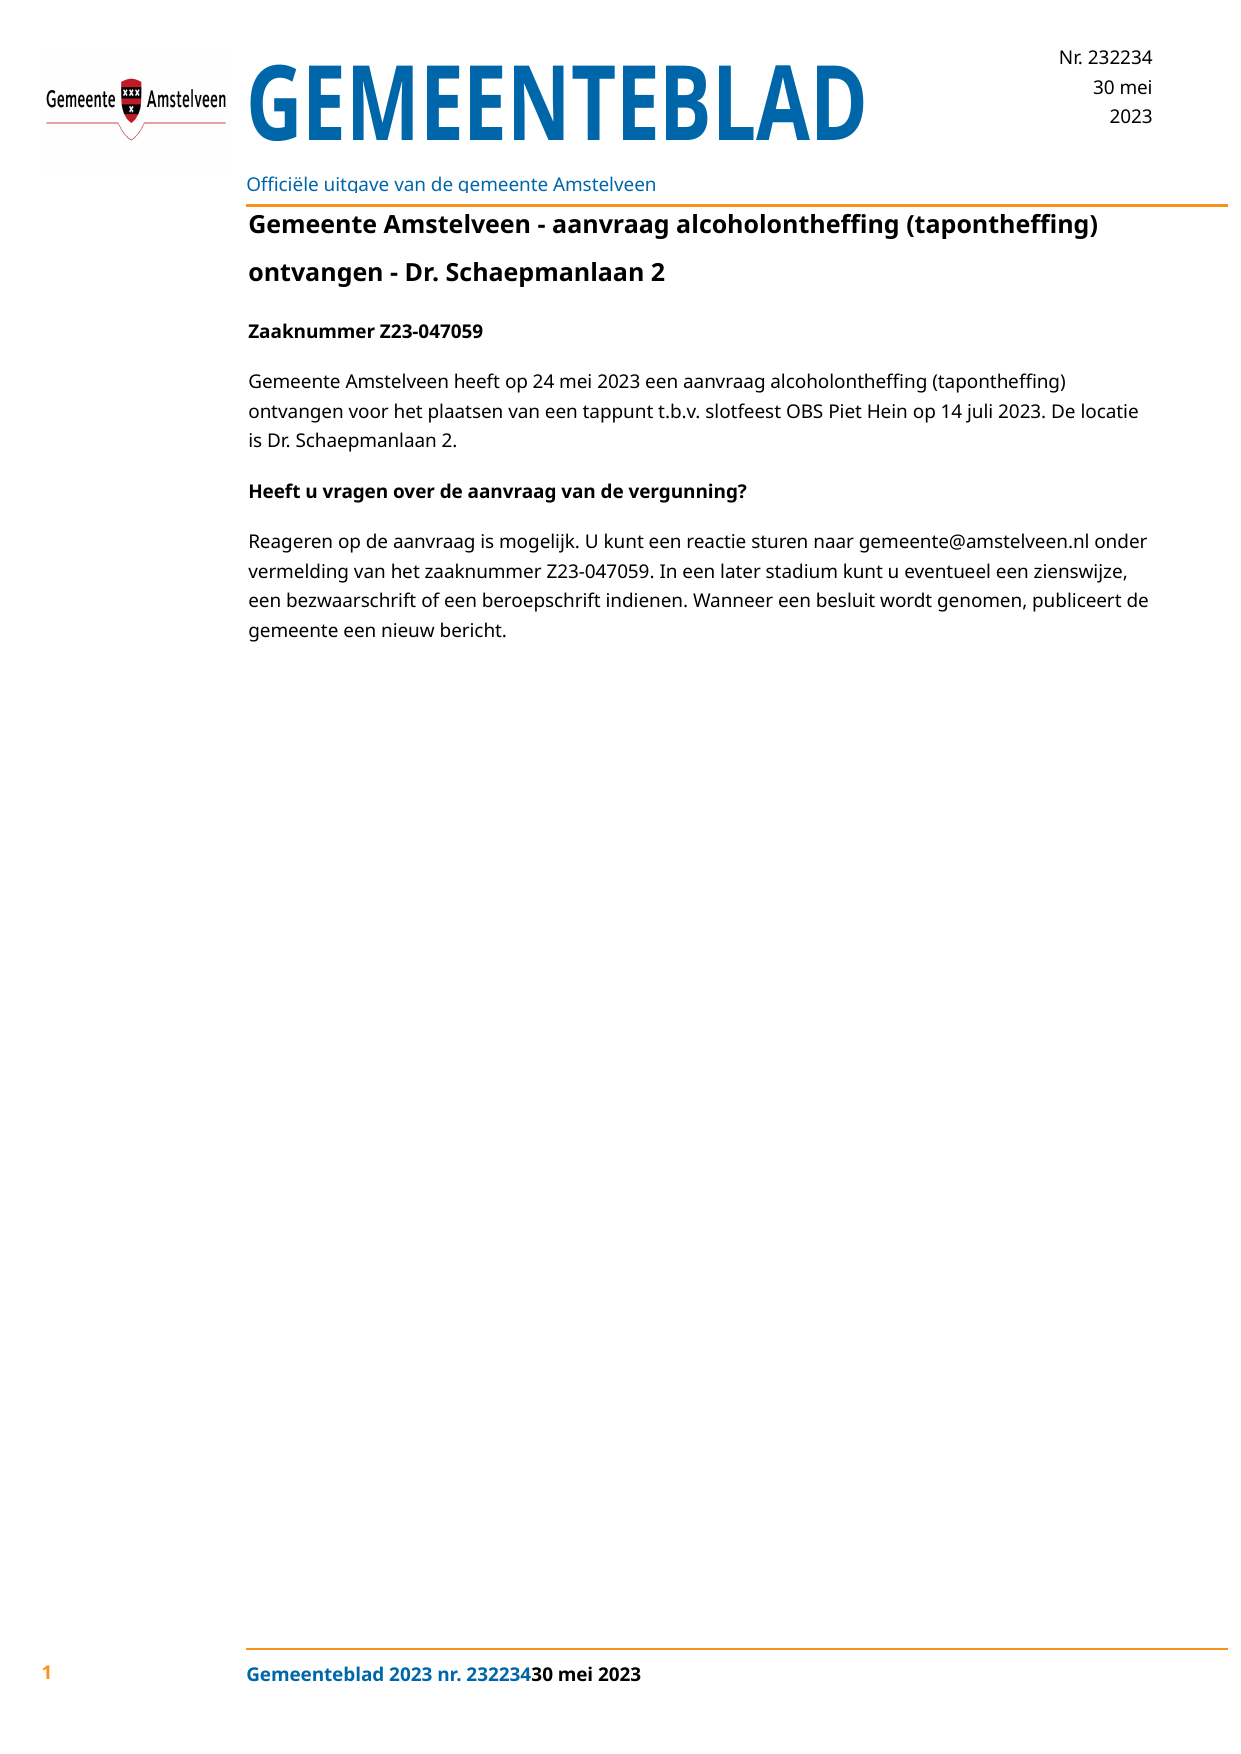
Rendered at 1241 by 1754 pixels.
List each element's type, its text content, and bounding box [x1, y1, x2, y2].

text Reageren op de aanvraag is mogelijk. U kunt een reactie sturen naar gemeente@amstelveen.nl onder vermelding van het zaaknummer Z23-047059. In een later stadium kunt u eventueel een zienswijze, een bezwaarschrift of een beroepschrift indienen. Wanneer een besluit wordt genomen, publiceert de gemeente een nieuw bericht. [248, 528, 1152, 643]
text Gemeente Amstelveen - aanvraag alcoholontheffing (tapontheffing) ontvangen - Dr. Schaepmanlaan 2 [248, 207, 1152, 288]
text Heeft u vragen over de aanvraag van de vergunning? [248, 478, 1152, 504]
picture [41, 47, 231, 172]
text Gemeente Amstelveen heeft op 24 mei 2023 een aanvraag alcoholontheffing (tapontheffing) ontvangen voor het plaatsen van een tappunt t.b.v. slotfeest OBS Piet Hein op 14 juli 2023. De locatie is Dr. Schaepmanlaan 2. [248, 368, 1152, 453]
text Zaaknummer Z23-047059 [248, 318, 1152, 344]
